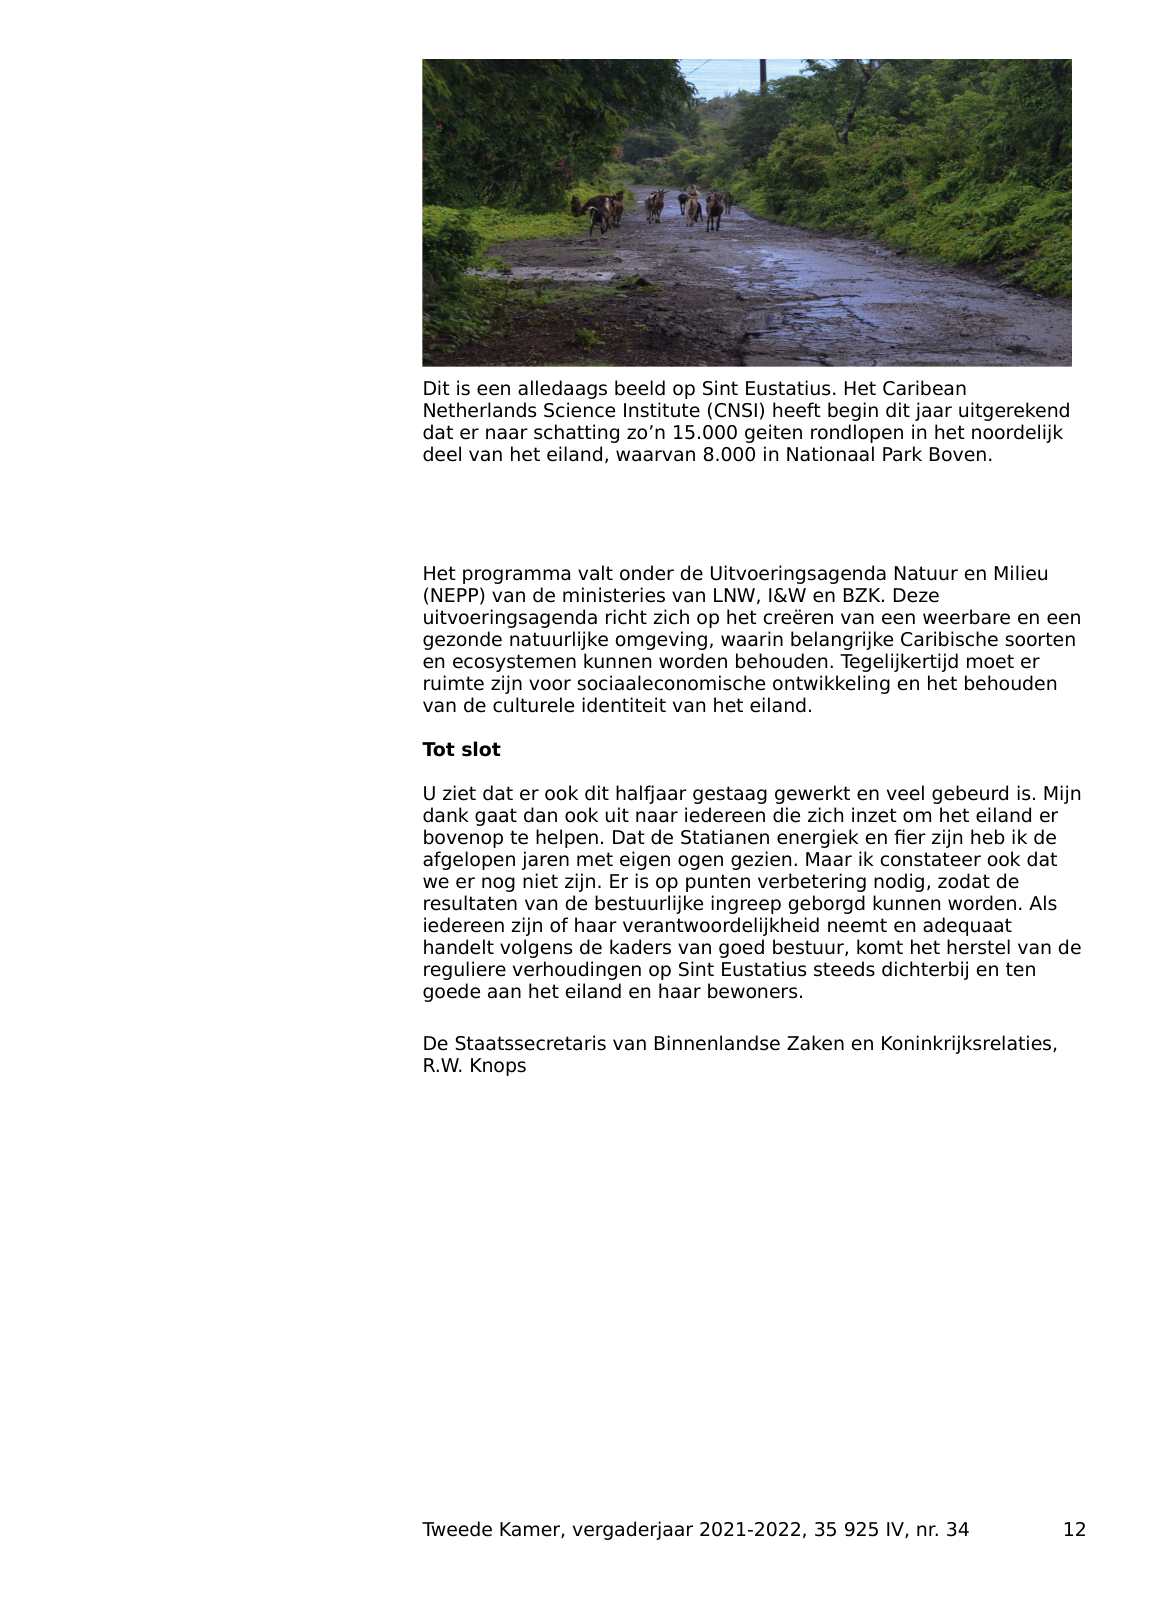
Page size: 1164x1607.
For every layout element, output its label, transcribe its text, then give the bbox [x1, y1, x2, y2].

text De Staatssecretaris van Binnenlandse Zaken en Koninkrijksrelaties, R.W. Knops [422, 1033, 1087, 1077]
picture [422, 59, 1072, 367]
text Het programma valt onder de Uitvoeringsagenda Natuur en Milieu (NEPP) van de ministeries van LNW, I&W en BZK. Deze uitvoeringsagenda richt zich op het creëren van een weerbare en een gezonde natuurlijke omgeving, waarin belangrijke Caribische soorten en ecosystemen kunnen worden behouden. Tegelijkertijd moet er ruimte zijn voor sociaaleconomische ontwikkeling en het behouden van de culturele identiteit van het eiland. [422, 563, 1087, 717]
text Dit is een alledaags beeld op Sint Eustatius. Het Caribean Netherlands Science Institute (CNSI) heeft begin dit jaar uitgerekend dat er naar schatting zo’n 15.000 geiten rondlopen in het noordelijk deel van het eiland, waarvan 8.000 in Nationaal Park Boven. [422, 378, 1072, 466]
subtitle Tot slot [422, 739, 1087, 761]
text U ziet dat er ook dit halfjaar gestaag gewerkt en veel gebeurd is. Mijn dank gaat dan ook uit naar iedereen die zich inzet om het eiland er bovenop te helpen. Dat de Statianen energiek en fier zijn heb ik de afgelopen jaren met eigen ogen gezien. Maar ik constateer ook dat we er nog niet zijn. Er is op punten verbetering nodig, zodat de resultaten van de bestuurlijke ingreep geborgd kunnen worden. Als iedereen zijn of haar verantwoordelijkheid neemt en adequaat handelt volgens de kaders van goed bestuur, komt het herstel van de reguliere verhoudingen op Sint Eustatius steeds dichterbij en ten goede aan het eiland en haar bewoners. [422, 783, 1087, 1003]
